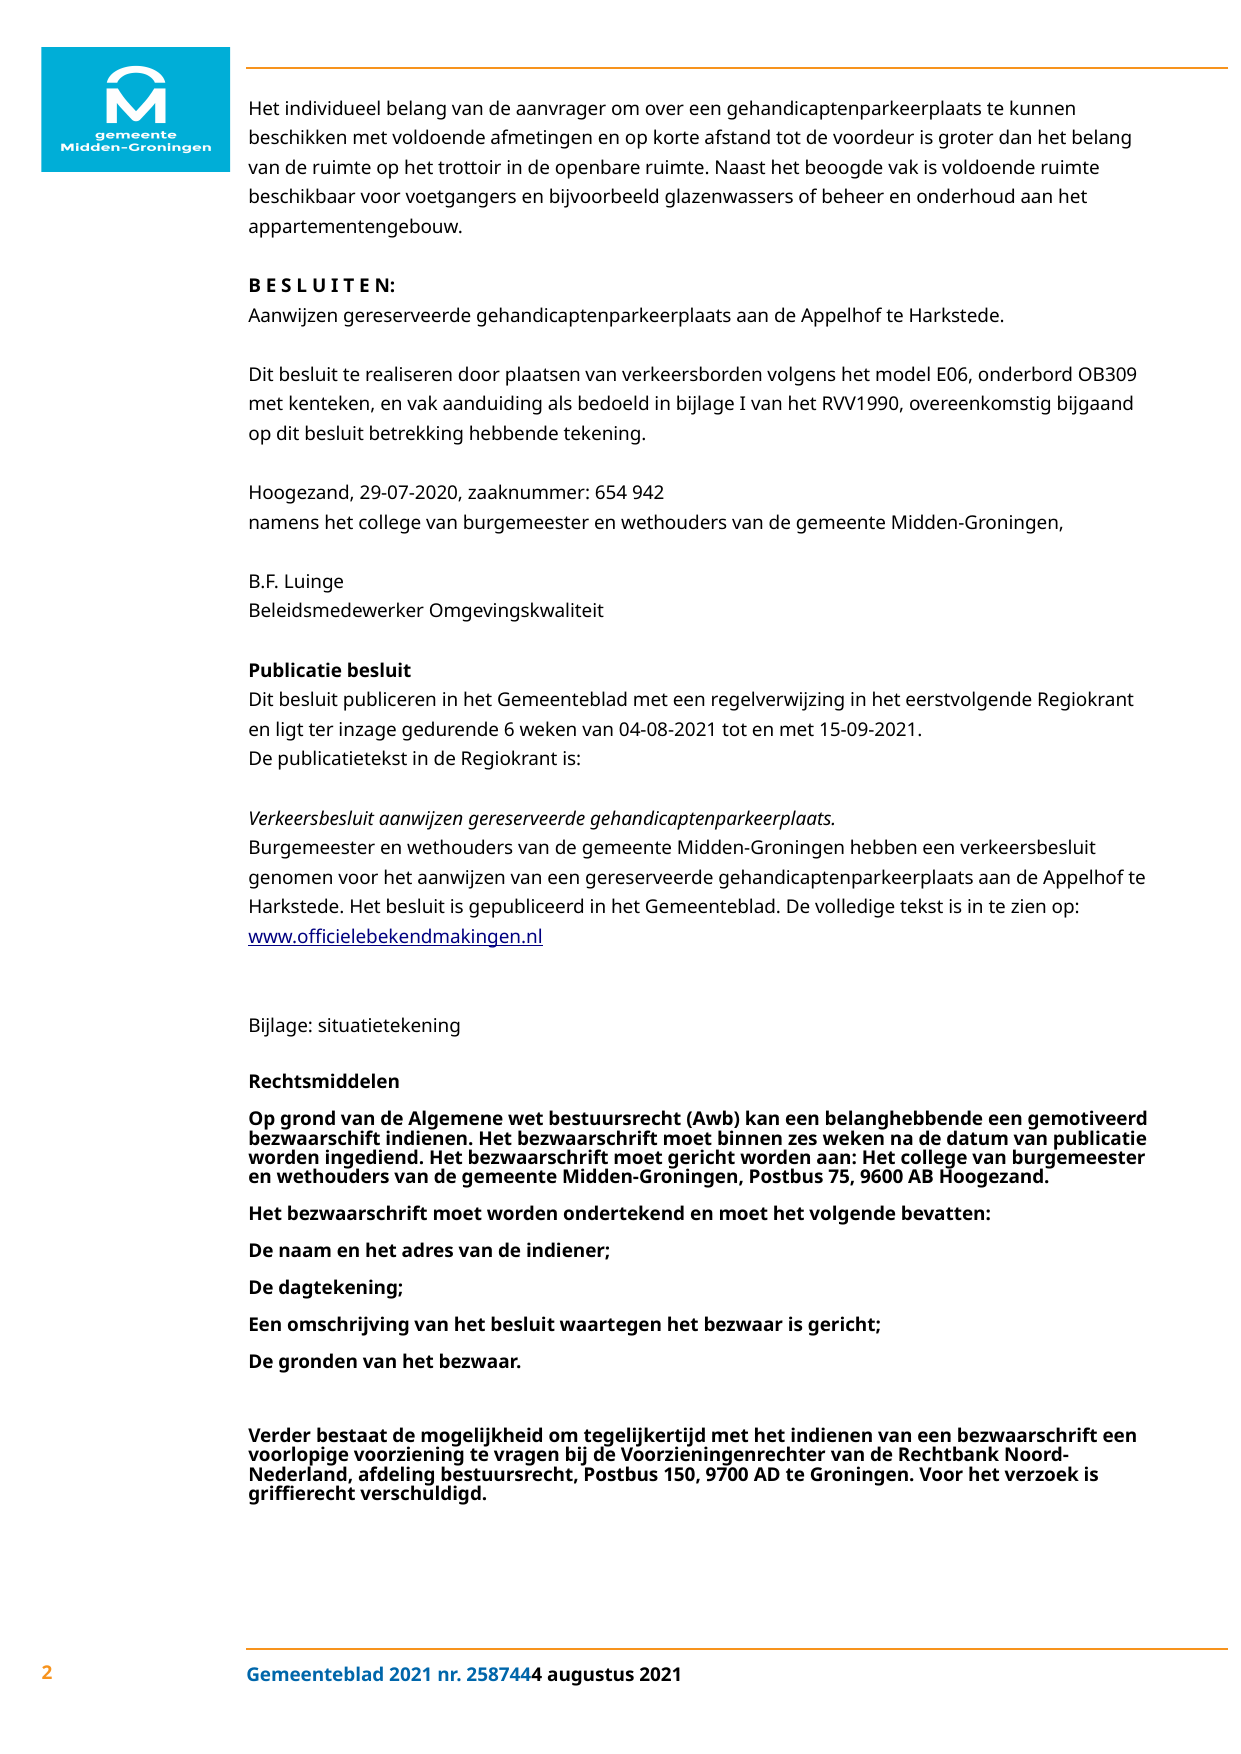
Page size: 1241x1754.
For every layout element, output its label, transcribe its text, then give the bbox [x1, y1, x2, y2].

text Aanwijzen gereserveerde gehandicaptenparkeerplaats aan de Appelhof te Harkstede. [248, 302, 1152, 328]
text De dagtekening; [248, 1279, 1152, 1298]
text Dit besluit publiceren in het Gemeenteblad met een regelverwijzing in het eerstvolgende Regiokrant en ligt ter inzage gedurende 6 weken van 04-08-2021 tot en met 15-09-2021. [248, 686, 1152, 742]
text Verder bestaat de mogelijkheid om tegelijkertijd met het indienen van een bezwaarschrift een voorlopige voorziening te vragen bij de Voorzieningenrechter van de Rechtbank Noord-Nederland, afdeling bestuursrecht, Postbus 150, 9700 AD te Groningen. Voor het verzoek is griffierecht verschuldigd. [248, 1427, 1152, 1504]
picture [107, 89, 165, 122]
text Publicatie besluit [248, 657, 1152, 683]
text Burgemeester en wethouders van de gemeente Midden-Groningen hebben een verkeersbesluit genomen voor het aanwijzen van een gereserveerde gehandicaptenparkeerplaats aan de Appelhof te Harkstede. Het besluit is gepubliceerd in het Gemeenteblad. De volledige tekst is in te zien op: www.officielebekendmakingen.nl [248, 834, 1152, 949]
text B.F. Luinge [248, 568, 1152, 594]
text De gronden van het bezwaar. [248, 1353, 1152, 1372]
text Rechtsmiddelen [248, 1073, 1152, 1093]
text Bijlage: situatietekening [248, 1012, 1152, 1038]
text B E S L U I T E N: [248, 272, 1152, 298]
text Verkeersbesluit aanwijzen gereserveerde gehandicaptenparkeerplaats. [248, 805, 1152, 831]
text namens het college van burgemeester en wethouders van de gemeente Midden-Groningen, [248, 509, 1152, 535]
text Dit besluit te realiseren door plaatsen van verkeersborden volgens het model E06, onderbord OB309 met kenteken, en vak aanduiding als bedoeld in bijlage I van het RVV1990, overeenkomstig bijgaand op dit besluit betrekking hebbende tekening. [248, 361, 1152, 446]
text Hoogezand, 29-07-2020, zaaknummer: 654 942 [248, 479, 1152, 505]
text Het individueel belang van de aanvrager om over een gehandicaptenparkeerplaats te kunnen beschikken met voldoende afmetingen en op korte afstand tot de voordeur is groter dan het belang van de ruimte op het trottoir in de openbare ruimte. Naast het beoogde vak is voldoende ruimte beschikbaar voor voetgangers en bijvoorbeeld glazenwassers of beheer en onderhoud aan het appartementengebouw. [248, 95, 1152, 239]
text De naam en het adres van de indiener; [248, 1242, 1152, 1261]
text De publicatietekst in de Regiokrant is: [248, 746, 1152, 771]
text Het bezwaarschrift moet worden ondertekend en moet het volgende bevatten: [248, 1205, 1152, 1224]
picture [184, 146, 190, 153]
picture [108, 66, 164, 82]
text Beleidsmedewerker Omgevingskwaliteit [248, 598, 1152, 623]
text Een omschrijving van het besluit waartegen het bezwaar is gericht; [248, 1316, 1152, 1335]
text Op grond van de Algemene wet bestuursrecht (Awb) kan een belanghebbende een gemotiveerd bezwaarschift indienen. Het bezwaarschrift moet binnen zes weken na de datum van publicatie worden ingediend. Het bezwaarschrift moet gericht worden aan: Het college van burgemeester en wethouders van de gemeente Midden-Groningen, Postbus 75, 9600 AB Hoogezand. [248, 1110, 1152, 1187]
